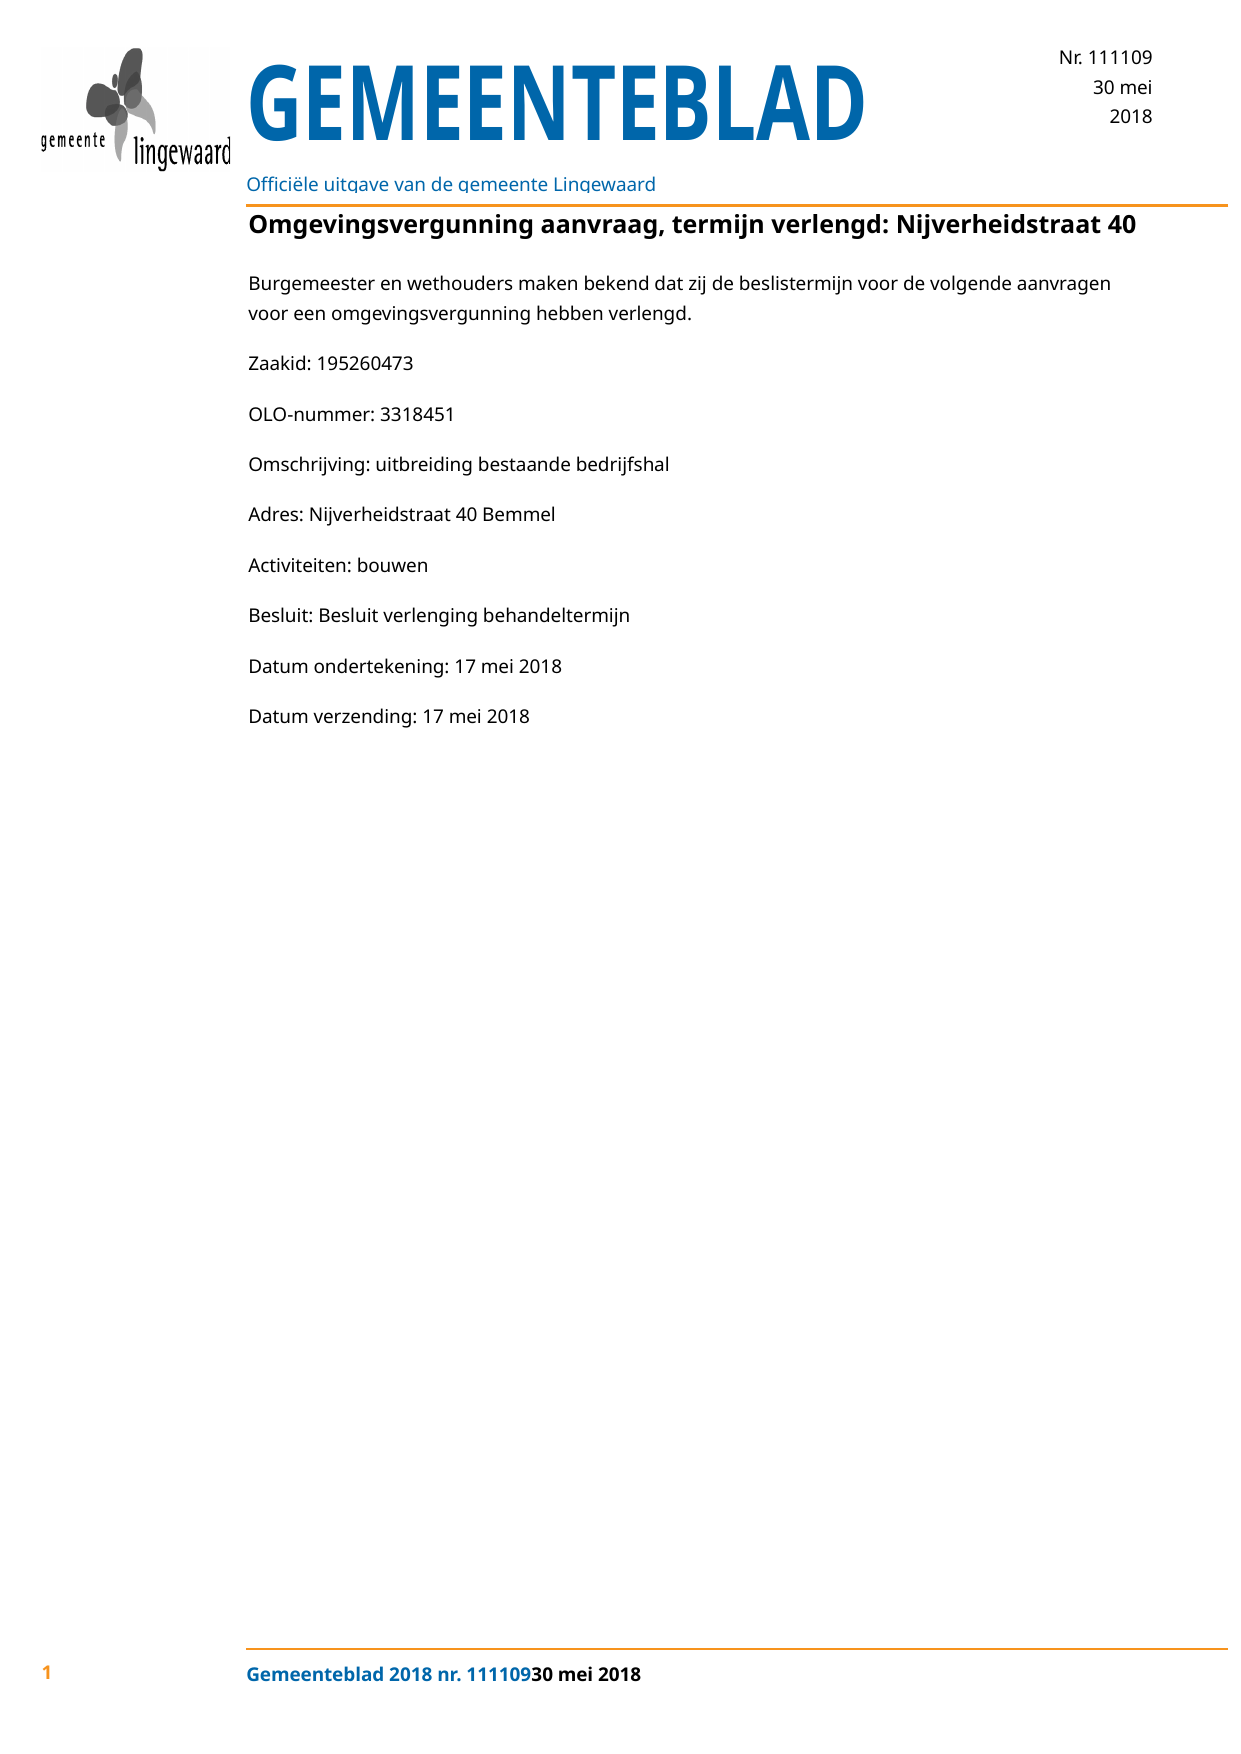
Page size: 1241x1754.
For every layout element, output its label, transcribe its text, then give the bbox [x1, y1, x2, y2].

text Omschrijving: uitbreiding bestaande bedrijfshal [248, 451, 1152, 477]
text Activiteiten: bouwen [248, 552, 1152, 578]
text Zaakid: 195260473 [248, 350, 1152, 376]
text Datum ondertekening: 17 mei 2018 [248, 653, 1152, 678]
text Besluit: Besluit verlenging behandeltermijn [248, 602, 1152, 628]
text Adres: Nijverheidstraat 40 Bemmel [248, 502, 1152, 527]
text Burgemeester en wethouders maken bekend dat zij de beslistermijn voor de volgende aanvragen voor een omgevingsvergunning hebben verlengd. [248, 270, 1152, 326]
text OLO-nummer: 3318451 [248, 401, 1152, 426]
text Datum verzending: 17 mei 2018 [248, 703, 1152, 729]
picture [41, 47, 231, 172]
text Omgevingsvergunning aanvraag, termijn verlengd: Nijverheidstraat 40 [248, 207, 1152, 241]
